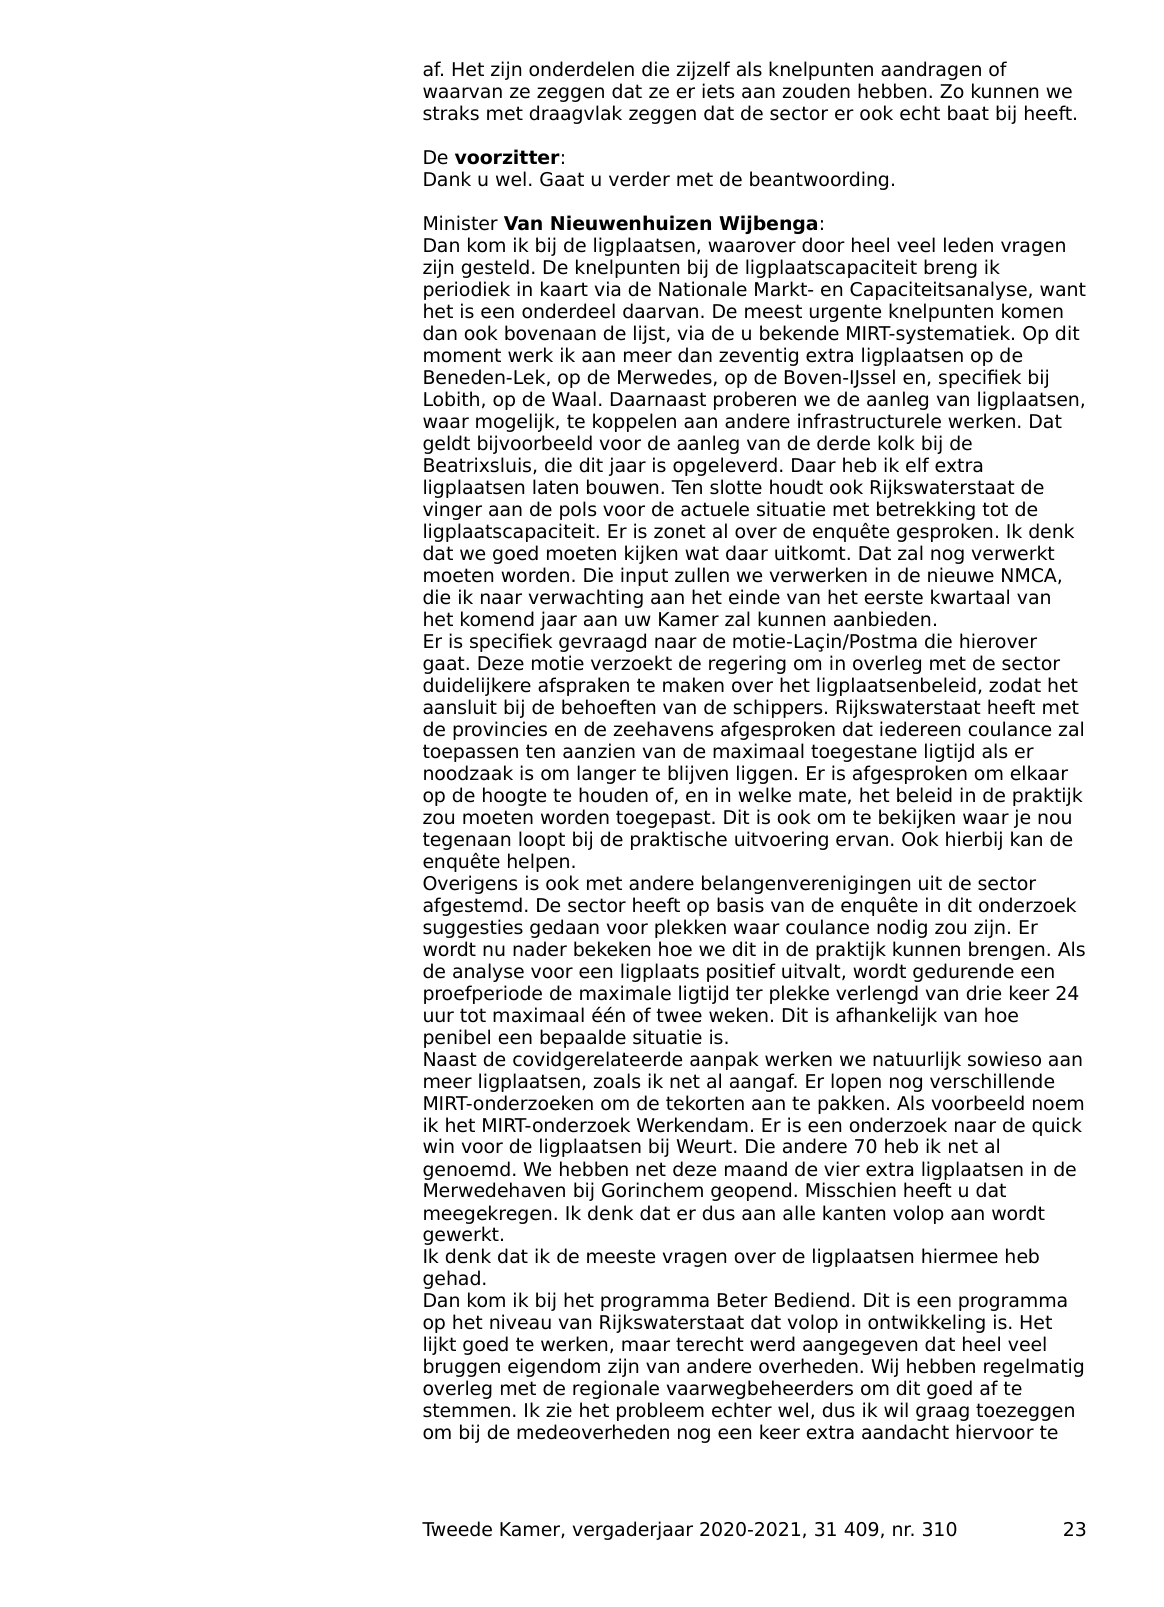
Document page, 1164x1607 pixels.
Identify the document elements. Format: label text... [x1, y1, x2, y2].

text Minister Van Nieuwenhuizen Wijbenga: [422, 213, 1087, 235]
text Dank u wel. Gaat u verder met de beantwoording. [422, 169, 1087, 191]
text Er is specifiek gevraagd naar de motie-Laçin/Postma die hierover gaat. Deze motie verzoekt de regering om in overleg met de sector duidelijkere afspraken te maken over het ligplaatsenbeleid, zodat het aansluit bij de behoeften van de schippers. Rijkswaterstaat heeft met de provincies en de zeehavens afgesproken dat iedereen coulance zal toepassen ten aanzien van de maximaal toegestane ligtijd als er noodzaak is om langer te blijven liggen. Er is afgesproken om elkaar op de hoogte te houden of, en in welke mate, het beleid in de praktijk zou moeten worden toegepast. Dit is ook om te bekijken waar je nou tegenaan loopt bij de praktische uitvoering ervan. Ook hierbij kan de enquête helpen. [422, 631, 1087, 873]
text Dan kom ik bij het programma Beter Bediend. Dit is een programma op het niveau van Rijkswaterstaat dat volop in ontwikkeling is. Het lijkt goed te werken, maar terecht werd aangegeven dat heel veel bruggen eigendom zijn van andere overheden. Wij hebben regelmatig overleg met de regionale vaarwegbeheerders om dit goed af te stemmen. Ik zie het probleem echter wel, dus ik wil graag toezeggen om bij de medeoverheden nog een keer extra aandacht hiervoor te [422, 1290, 1087, 1444]
text De voorzitter: [422, 147, 1087, 169]
text Dan kom ik bij de ligplaatsen, waarover door heel veel leden vragen zijn gesteld. De knelpunten bij de ligplaatscapaciteit breng ik periodiek in kaart via de Nationale Markt- en Capaciteitsanalyse, want het is een onderdeel daarvan. De meest urgente knelpunten komen dan ook bovenaan de lijst, via de u bekende MIRT-systematiek. Op dit moment werk ik aan meer dan zeventig extra ligplaatsen op de Beneden-Lek, op de Merwedes, op de Boven-IJssel en, specifiek bij Lobith, op de Waal. Daarnaast proberen we de aanleg van ligplaatsen, waar mogelijk, te koppelen aan andere infrastructurele werken. Dat geldt bijvoorbeeld voor de aanleg van de derde kolk bij de Beatrixsluis, die dit jaar is opgeleverd. Daar heb ik elf extra ligplaatsen laten bouwen. Ten slotte houdt ook Rijkswaterstaat de vinger aan de pols voor de actuele situatie met betrekking tot de ligplaatscapaciteit. Er is zonet al over de enquête gesproken. Ik denk dat we goed moeten kijken wat daar uitkomt. Dat zal nog verwerkt moeten worden. Die input zullen we verwerken in de nieuwe NMCA, die ik naar verwachting aan het einde van het eerste kwartaal van het komend jaar aan uw Kamer zal kunnen aanbieden. [422, 235, 1087, 631]
text Naast de covidgerelateerde aanpak werken we natuurlijk sowieso aan meer ligplaatsen, zoals ik net al aangaf. Er lopen nog verschillende MIRT-onderzoeken om de tekorten aan te pakken. Als voorbeeld noem ik het MIRT-onderzoek Werkendam. Er is een onderzoek naar de quick win voor de ligplaatsen bij Weurt. Die andere 70 heb ik net al genoemd. We hebben net deze maand de vier extra ligplaatsen in de Merwedehaven bij Gorinchem geopend. Misschien heeft u dat meegekregen. Ik denk dat er dus aan alle kanten volop aan wordt gewerkt. [422, 1048, 1087, 1246]
text Overigens is ook met andere belangenverenigingen uit de sector afgestemd. De sector heeft op basis van de enquête in dit onderzoek suggesties gedaan voor plekken waar coulance nodig zou zijn. Er wordt nu nader bekeken hoe we dit in de praktijk kunnen brengen. Als de analyse voor een ligplaats positief uitvalt, wordt gedurende een proefperiode de maximale ligtijd ter plekke verlengd van drie keer 24 uur tot maximaal één of twee weken. Dit is afhankelijk van hoe penibel een bepaalde situatie is. [422, 873, 1087, 1048]
text Ik denk dat ik de meeste vragen over de ligplaatsen hiermee heb gehad. [422, 1246, 1087, 1290]
text af. Het zijn onderdelen die zijzelf als knelpunten aandragen of waarvan ze zeggen dat ze er iets aan zouden hebben. Zo kunnen we straks met draagvlak zeggen dat de sector er ook echt baat bij heeft. [422, 59, 1087, 125]
